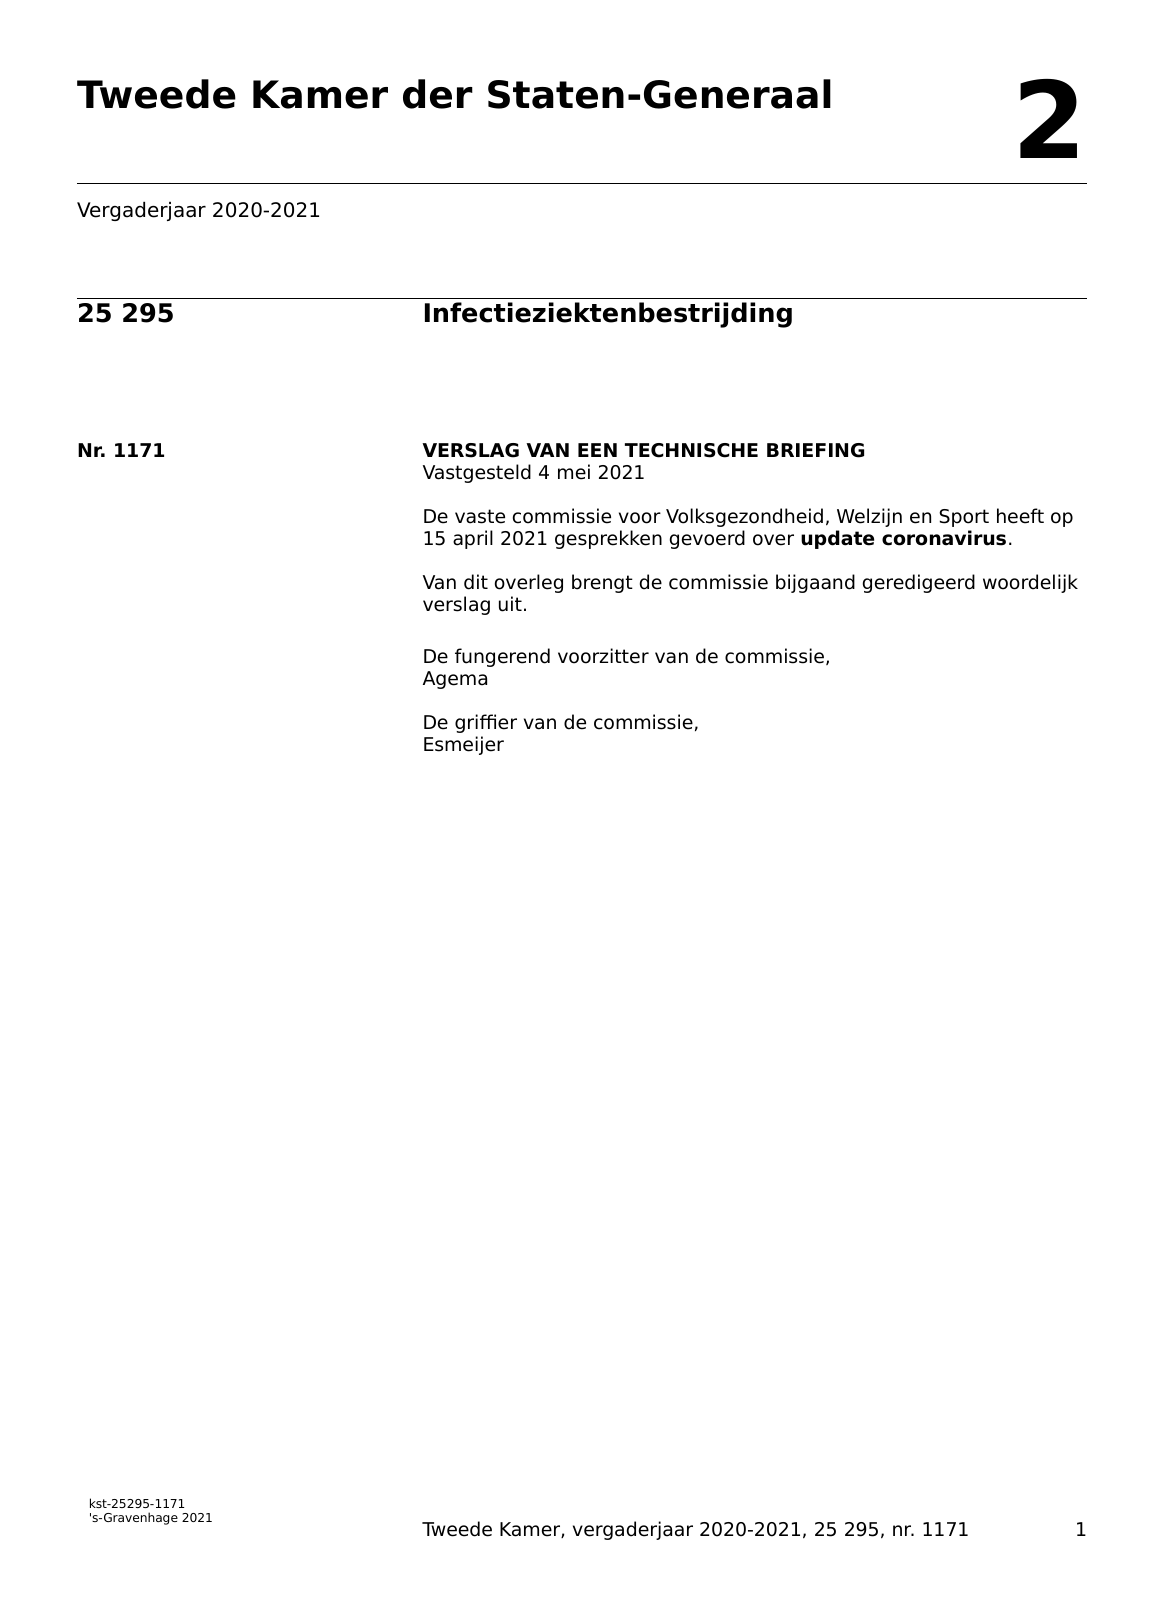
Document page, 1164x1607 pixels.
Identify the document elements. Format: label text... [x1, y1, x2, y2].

text kst-25295-1171 [88, 1497, 323, 1511]
subtitle Nr. 1171 VERSLAG VAN EEN TECHNISCHE BRIEFING [77, 440, 1087, 462]
table_header 2 [886, 59, 1087, 183]
text De vaste commissie voor Volksgezondheid, Welzijn en Sport heeft op 15 april 2021 gesprekken gevoerd over update coronavirus. [422, 506, 1087, 550]
text De fungerend voorzitter van de commissie, Agema [422, 646, 1087, 690]
text De griffier van de commissie, Esmeijer [422, 712, 1087, 756]
text Van dit overleg brengt de commissie bijgaand geredigeerd woordelijk verslag uit. [422, 572, 1087, 616]
text Vastgesteld 4 mei 2021 [422, 462, 1087, 484]
text 's-Gravenhage 2021 [88, 1511, 323, 1525]
table_header Tweede Kamer der Staten-Generaal [77, 59, 886, 183]
subtitle 25 295 Infectieziektenbestrijding [77, 299, 1087, 329]
table_cell Vergaderjaar 2020-2021 [77, 184, 1087, 298]
